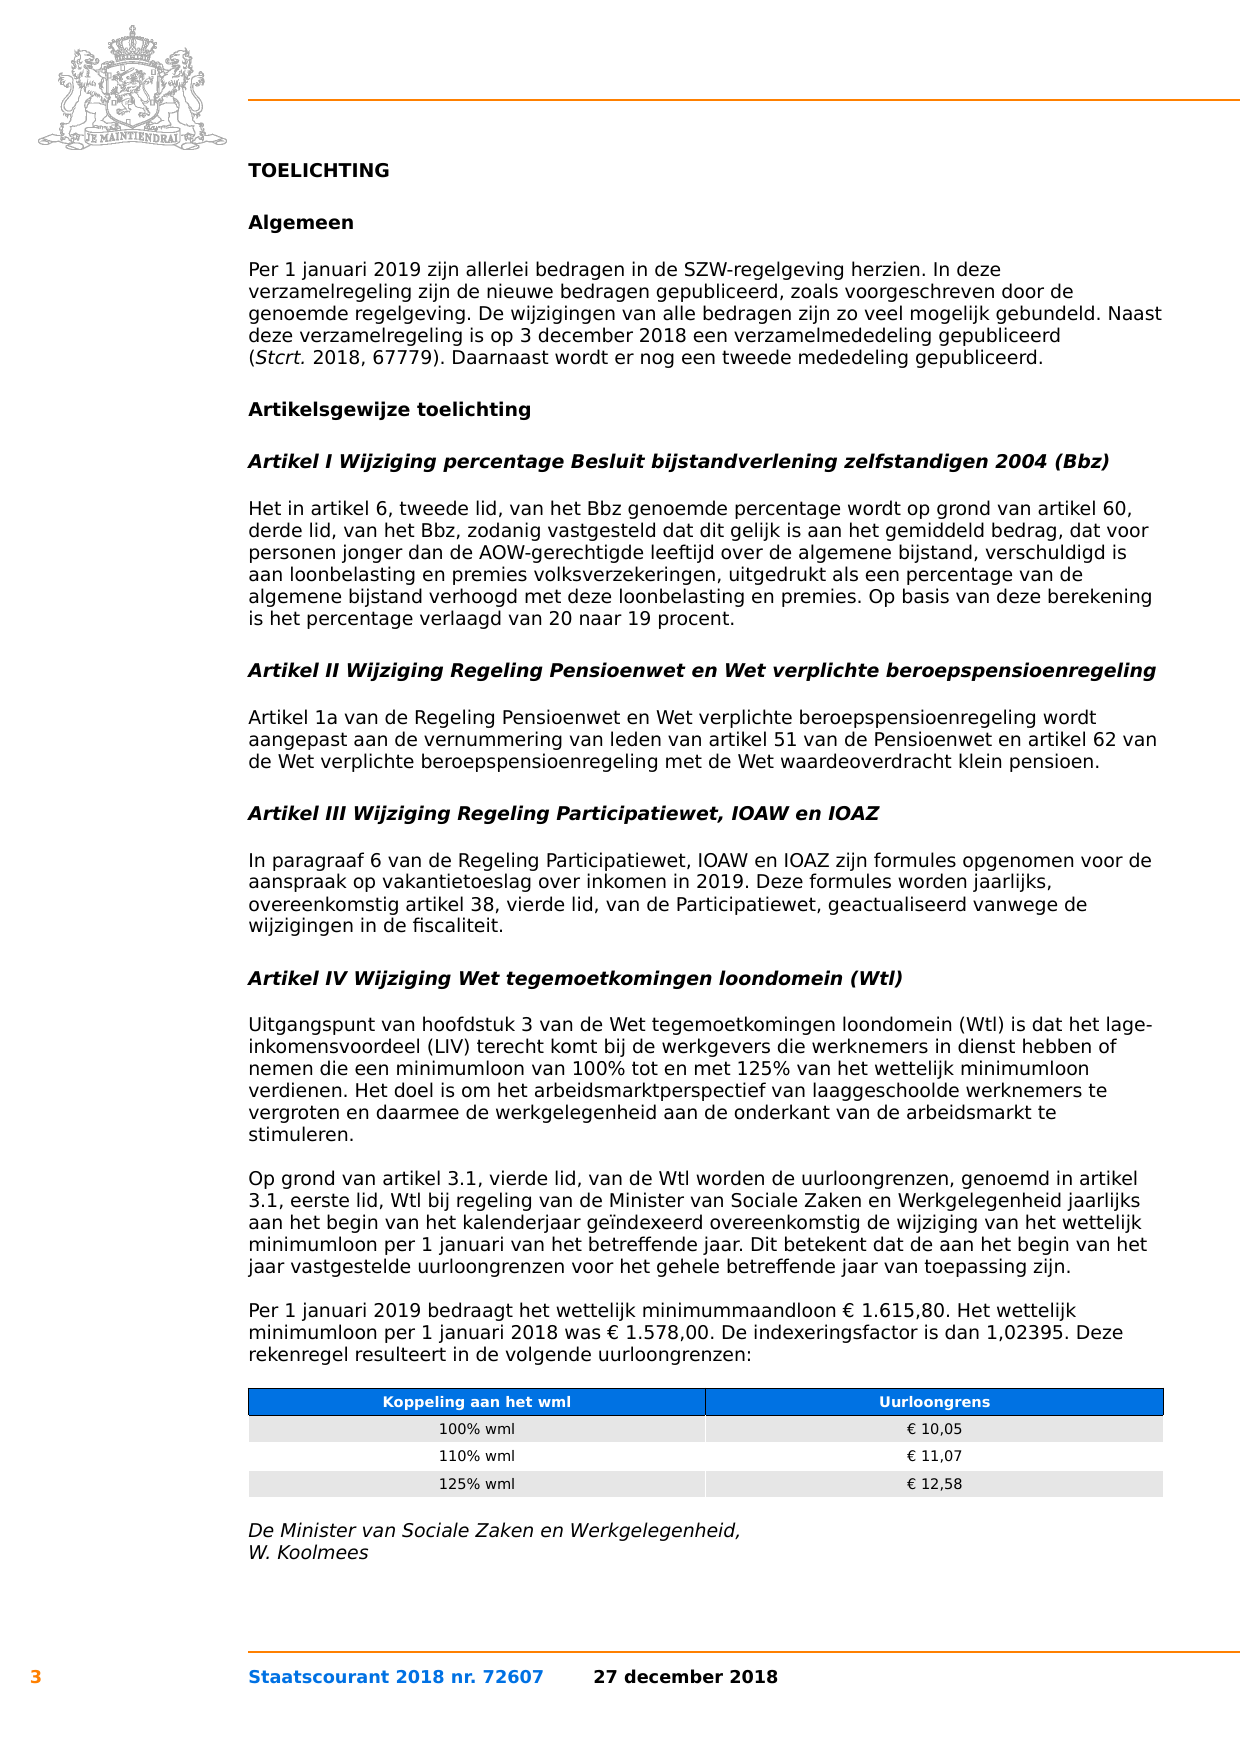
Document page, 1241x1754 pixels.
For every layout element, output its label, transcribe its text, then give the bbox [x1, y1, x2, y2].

table_cell 100% wml [249, 1416, 705, 1442]
table_cell € 12,58 [706, 1471, 1163, 1497]
table_header Koppeling aan het wml [249, 1389, 705, 1415]
subtitle Artikel I Wijziging percentage Besluit bijstandverlening zelfstandigen 2004 (Bbz) [248, 451, 1163, 473]
subtitle TOELICHTING [248, 160, 1163, 182]
text In paragraaf 6 van de Regeling Participatiewet, IOAW en IOAZ zijn formules opgenomen voor de aanspraak op vakantietoeslag over inkomen in 2019. Deze formules worden jaarlijks, overeenkomstig artikel 38, vierde lid, van de Participatiewet, geactualiseerd vanwege de wijzigingen in de fiscaliteit. [248, 849, 1163, 937]
table_cell € 10,05 [706, 1416, 1163, 1442]
subtitle Artikel IV Wijziging Wet tegemoetkomingen loondomein (Wtl) [248, 967, 1163, 989]
subtitle Algemeen [248, 212, 1163, 234]
table_header Uurloongrens [706, 1389, 1163, 1415]
subtitle Artikel II Wijziging Regeling Pensioenwet en Wet verplichte beroepspensioenregeling [248, 659, 1163, 682]
text Artikel 1a van de Regeling Pensioenwet en Wet verplichte beroepspensioenregeling wordt aangepast aan de vernummering van leden van artikel 51 van de Pensioenwet en artikel 62 van de Wet verplichte beroepspensioenregeling met de Wet waardeoverdracht klein pensioen. [248, 707, 1163, 772]
text Per 1 januari 2019 zijn allerlei bedragen in de SZW-regelgeving herzien. In deze verzamelregeling zijn de nieuwe bedragen gepubliceerd, zoals voorgeschreven door de genoemde regelgeving. De wijzigingen van alle bedragen zijn zo veel mogelijk gebundeld. Naast deze verzamelregeling is op 3 december 2018 een verzamelmededeling gepubliceerd (Stcrt. 2018, 67779). Daarnaast wordt er nog een tweede mededeling gepubliceerd. [248, 259, 1163, 369]
table_cell € 11,07 [706, 1444, 1163, 1470]
subtitle Artikel III Wijziging Regeling Participatiewet, IOAW en IOAZ [248, 802, 1163, 824]
text De Minister van Sociale Zaken en Werkgelegenheid, W. Koolmees [248, 1520, 1163, 1564]
table_cell 110% wml [249, 1444, 705, 1470]
subtitle Artikelsgewijze toelichting [248, 399, 1163, 421]
text Uitgangspunt van hoofdstuk 3 van de Wet tegemoetkomingen loondomein (Wtl) is dat het lage-inkomensvoordeel (LIV) terecht komt bij de werkgevers die werknemers in dienst hebben of nemen die een minimumloon van 100% tot en met 125% van het wettelijk minimumloon verdienen. Het doel is om het arbeidsmarktperspectief van laaggeschoolde werknemers te vergroten en daarmee de werkgelegenheid aan de onderkant van de arbeidsmarkt te stimuleren. [248, 1014, 1163, 1146]
text Het in artikel 6, tweede lid, van het Bbz genoemde percentage wordt op grond van artikel 60, derde lid, van het Bbz, zodanig vastgesteld dat dit gelijk is aan het gemiddeld bedrag, dat voor personen jonger dan de AOW-gerechtigde leeftijd over de algemene bijstand, verschuldigd is aan loonbelasting en premies volksverzekeringen, uitgedrukt als een percentage van de algemene bijstand verhoogd met deze loonbelasting en premies. Op basis van deze berekening is het percentage verlaagd van 20 naar 19 procent. [248, 498, 1163, 629]
picture [38, 25, 227, 150]
text Op grond van artikel 3.1, vierde lid, van de Wtl worden de uurloongrenzen, genoemd in artikel 3.1, eerste lid, Wtl bij regeling van de Minister van Sociale Zaken en Werkgelegenheid jaarlijks aan het begin van het kalenderjaar geïndexeerd overeenkomstig de wijziging van het wettelijk minimumloon per 1 januari van het betreffende jaar. Dit betekent dat de aan het begin van het jaar vastgestelde uurloongrenzen voor het gehele betreffende jaar van toepassing zijn. [248, 1168, 1163, 1278]
table_cell 125% wml [249, 1471, 705, 1497]
text Per 1 januari 2019 bedraagt het wettelijk minimummaandloon € 1.615,80. Het wettelijk minimumloon per 1 januari 2018 was € 1.578,00. De indexeringsfactor is dan 1,02395. Deze rekenregel resulteert in de volgende uurloongrenzen: [248, 1300, 1163, 1366]
